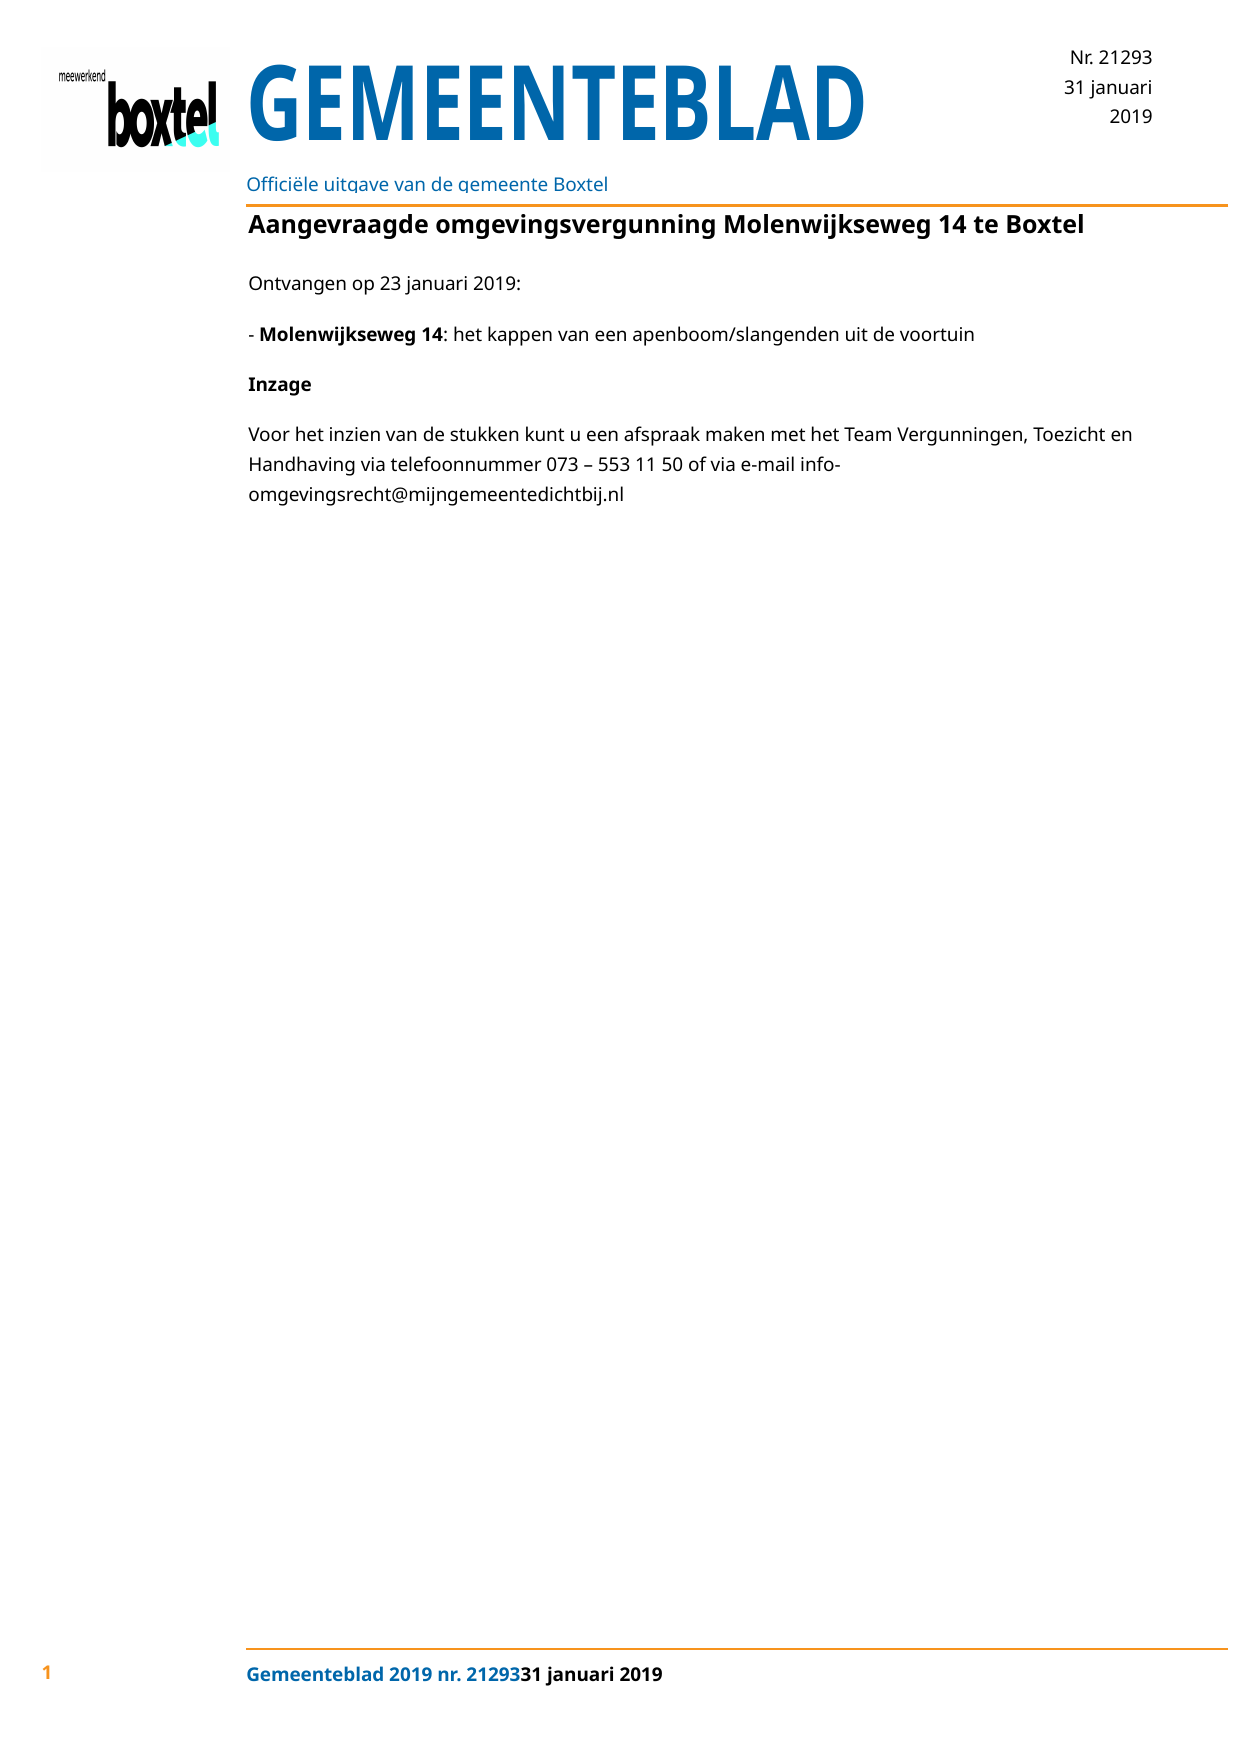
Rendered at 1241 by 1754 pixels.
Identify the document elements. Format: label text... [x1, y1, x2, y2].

text Ontvangen op 23 januari 2019: [248, 270, 1152, 296]
picture [41, 47, 231, 172]
text Voor het inzien van de stukken kunt u een afspraak maken met het Team Vergunningen, Toezicht en Handhaving via telefoonnummer 073 – 553 11 50 of via e-mail info-omgevingsrecht@mijngemeentedichtbij.nl [248, 422, 1152, 506]
text Inzage [248, 371, 1152, 397]
text Aangevraagde omgevingsvergunning Molenwijkseweg 14 te Boxtel [248, 207, 1152, 241]
text - Molenwijkseweg 14: het kappen van een apenboom/slangenden uit de voortuin [248, 321, 1152, 346]
